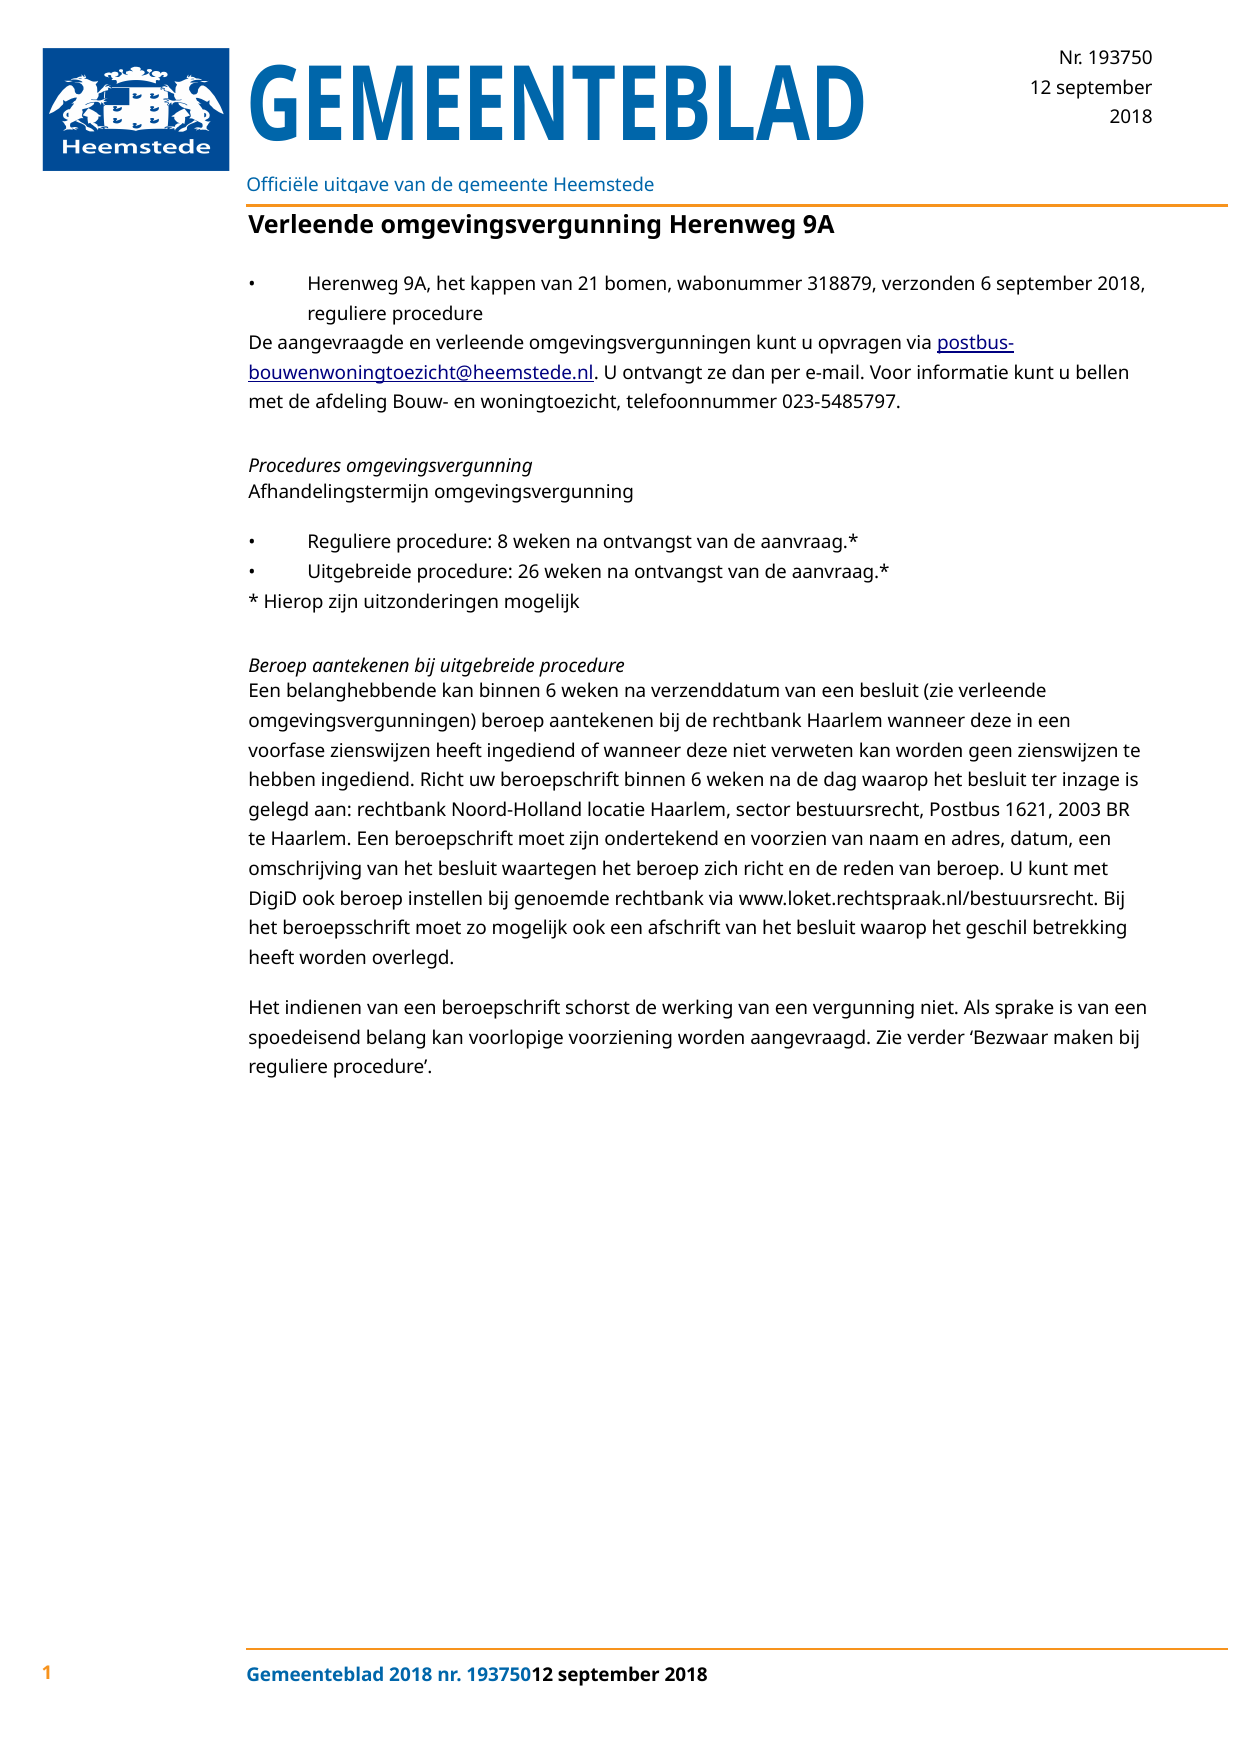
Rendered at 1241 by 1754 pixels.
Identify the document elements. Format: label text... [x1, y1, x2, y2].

text * Hierop zijn uitzonderingen mogelijk [248, 588, 1152, 614]
list Uitgebreide procedure: 26 weken na ontvangst van de aanvraag.* [248, 558, 1152, 584]
list Herenweg 9A, het kappen van 21 bomen, wabonummer 318879, verzonden 6 september 2018, reguliere procedure [248, 270, 1152, 326]
text Procedures omgevingsvergunning [248, 453, 1152, 478]
list Reguliere procedure: 8 weken na ontvangst van de aanvraag.* [248, 529, 1152, 554]
text Verleende omgevingsvergunning Herenweg 9A [248, 207, 1152, 241]
text De aangevraagde en verleende omgevingsvergunningen kunt u opvragen via postbus-bouwenwoningtoezicht@heemstede.nl. U ontvangt ze dan per e-mail. Voor informatie kunt u bellen met de afdeling Bouw- en woningtoezicht, telefoonnummer 023-5485797. [248, 329, 1152, 414]
text Afhandelingstermijn omgevingsvergunning [248, 478, 1152, 504]
text Een belanghebbende kan binnen 6 weken na verzenddatum van een besluit (zie verleende omgevingsvergunningen) beroep aantekenen bij de rechtbank Haarlem wanneer deze in een voorfase zienswijzen heeft ingediend of wanneer deze niet verweten kan worden geen zienswijzen te hebben ingediend. Richt uw beroepschrift binnen 6 weken na de dag waarop het besluit ter inzage is gelegd aan: rechtbank Noord-Holland locatie Haarlem, sector bestuursrecht, Postbus 1621, 2003 BR te Haarlem. Een beroepschrift moet zijn ondertekend en voorzien van naam en adres, datum, een omschrijving van het besluit waartegen het beroep zich richt en de reden van beroep. U kunt met DigiD ook beroep instellen bij genoemde rechtbank via www.loket.rechtspraak.nl/bestuursrecht. Bij het beroepsschrift moet zo mogelijk ook een afschrift van het besluit waarop het geschil betrekking heeft worden overlegd. [248, 678, 1152, 969]
text Beroep aantekenen bij uitgebreide procedure [248, 652, 1152, 678]
text Het indienen van een beroepschrift schorst de werking van een vergunning niet. Als sprake is van een spoedeisend belang kan voorlopige voorziening worden aangevraagd. Zie verder ‘Bezwaar maken bij reguliere procedure’. [248, 994, 1152, 1079]
picture [41, 47, 231, 172]
